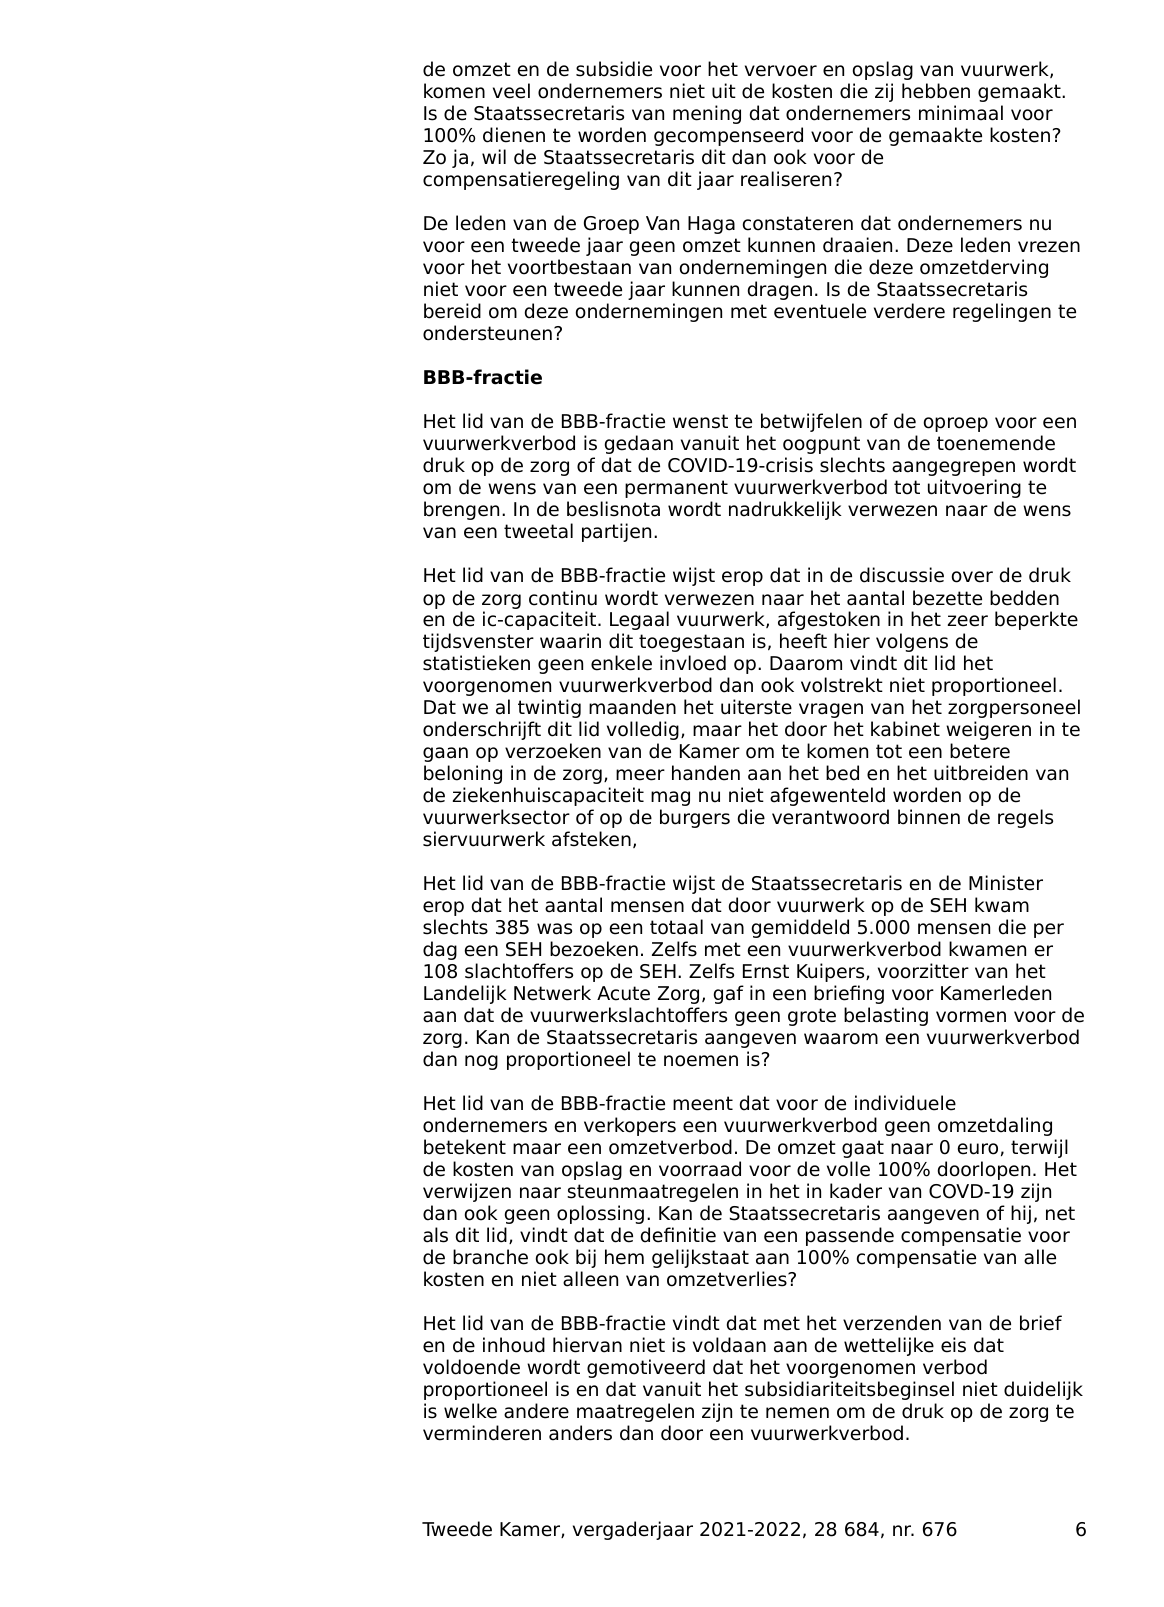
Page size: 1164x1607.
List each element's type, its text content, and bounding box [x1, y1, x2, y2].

text Het lid van de BBB-fractie wijst de Staatssecretaris en de Minister erop dat het aantal mensen dat door vuurwerk op de SEH kwam slechts 385 was op een totaal van gemiddeld 5.000 mensen die per dag een SEH bezoeken. Zelfs met een vuurwerkverbod kwamen er 108 slachtoffers op de SEH. Zelfs Ernst Kuipers, voorzitter van het Landelijk Netwerk Acute Zorg, gaf in een briefing voor Kamerleden aan dat de vuurwerkslachtoffers geen grote belasting vormen voor de zorg. Kan de Staatssecretaris aangeven waarom een vuurwerkverbod dan nog proportioneel te noemen is? [422, 873, 1087, 1071]
text Het lid van de BBB-fractie meent dat voor de individuele ondernemers en verkopers een vuurwerkverbod geen omzetdaling betekent maar een omzetverbod. De omzet gaat naar 0 euro, terwijl de kosten van opslag en voorraad voor de volle 100% doorlopen. Het verwijzen naar steunmaatregelen in het in kader van COVD-19 zijn dan ook geen oplossing. Kan de Staatssecretaris aangeven of hij, net als dit lid, vindt dat de definitie van een passende compensatie voor de branche ook bij hem gelijkstaat aan 100% compensatie van alle kosten en niet alleen van omzetverlies? [422, 1093, 1087, 1291]
text de omzet en de subsidie voor het vervoer en opslag van vuurwerk, komen veel ondernemers niet uit de kosten die zij hebben gemaakt. Is de Staatssecretaris van mening dat ondernemers minimaal voor 100% dienen te worden gecompenseerd voor de gemaakte kosten? Zo ja, wil de Staatssecretaris dit dan ook voor de compensatieregeling van dit jaar realiseren? [422, 59, 1087, 191]
text Het lid van de BBB-fractie wenst te betwijfelen of de oproep voor een vuurwerkverbod is gedaan vanuit het oogpunt van de toenemende druk op de zorg of dat de COVID-19-crisis slechts aangegrepen wordt om de wens van een permanent vuurwerkverbod tot uitvoering te brengen. In de beslisnota wordt nadrukkelijk verwezen naar de wens van een tweetal partijen. [422, 411, 1087, 543]
subtitle BBB-fractie [422, 367, 1087, 389]
text Het lid van de BBB-fractie wijst erop dat in de discussie over de druk op de zorg continu wordt verwezen naar het aantal bezette bedden en de ic-capaciteit. Legaal vuurwerk, afgestoken in het zeer beperkte tijdsvenster waarin dit toegestaan is, heeft hier volgens de statistieken geen enkele invloed op. Daarom vindt dit lid het voorgenomen vuurwerkverbod dan ook volstrekt niet proportioneel. Dat we al twintig maanden het uiterste vragen van het zorgpersoneel onderschrijft dit lid volledig, maar het door het kabinet weigeren in te gaan op verzoeken van de Kamer om te komen tot een betere beloning in de zorg, meer handen aan het bed en het uitbreiden van de ziekenhuiscapaciteit mag nu niet afgewenteld worden op de vuurwerksector of op de burgers die verantwoord binnen de regels siervuurwerk afsteken, [422, 565, 1087, 851]
text Het lid van de BBB-fractie vindt dat met het verzenden van de brief en de inhoud hiervan niet is voldaan aan de wettelijke eis dat voldoende wordt gemotiveerd dat het voorgenomen verbod proportioneel is en dat vanuit het subsidiariteitsbeginsel niet duidelijk is welke andere maatregelen zijn te nemen om de druk op de zorg te verminderen anders dan door een vuurwerkverbod. [422, 1313, 1087, 1445]
text De leden van de Groep Van Haga constateren dat ondernemers nu voor een tweede jaar geen omzet kunnen draaien. Deze leden vrezen voor het voortbestaan van ondernemingen die deze omzetderving niet voor een tweede jaar kunnen dragen. Is de Staatssecretaris bereid om deze ondernemingen met eventuele verdere regelingen te ondersteunen? [422, 213, 1087, 345]
